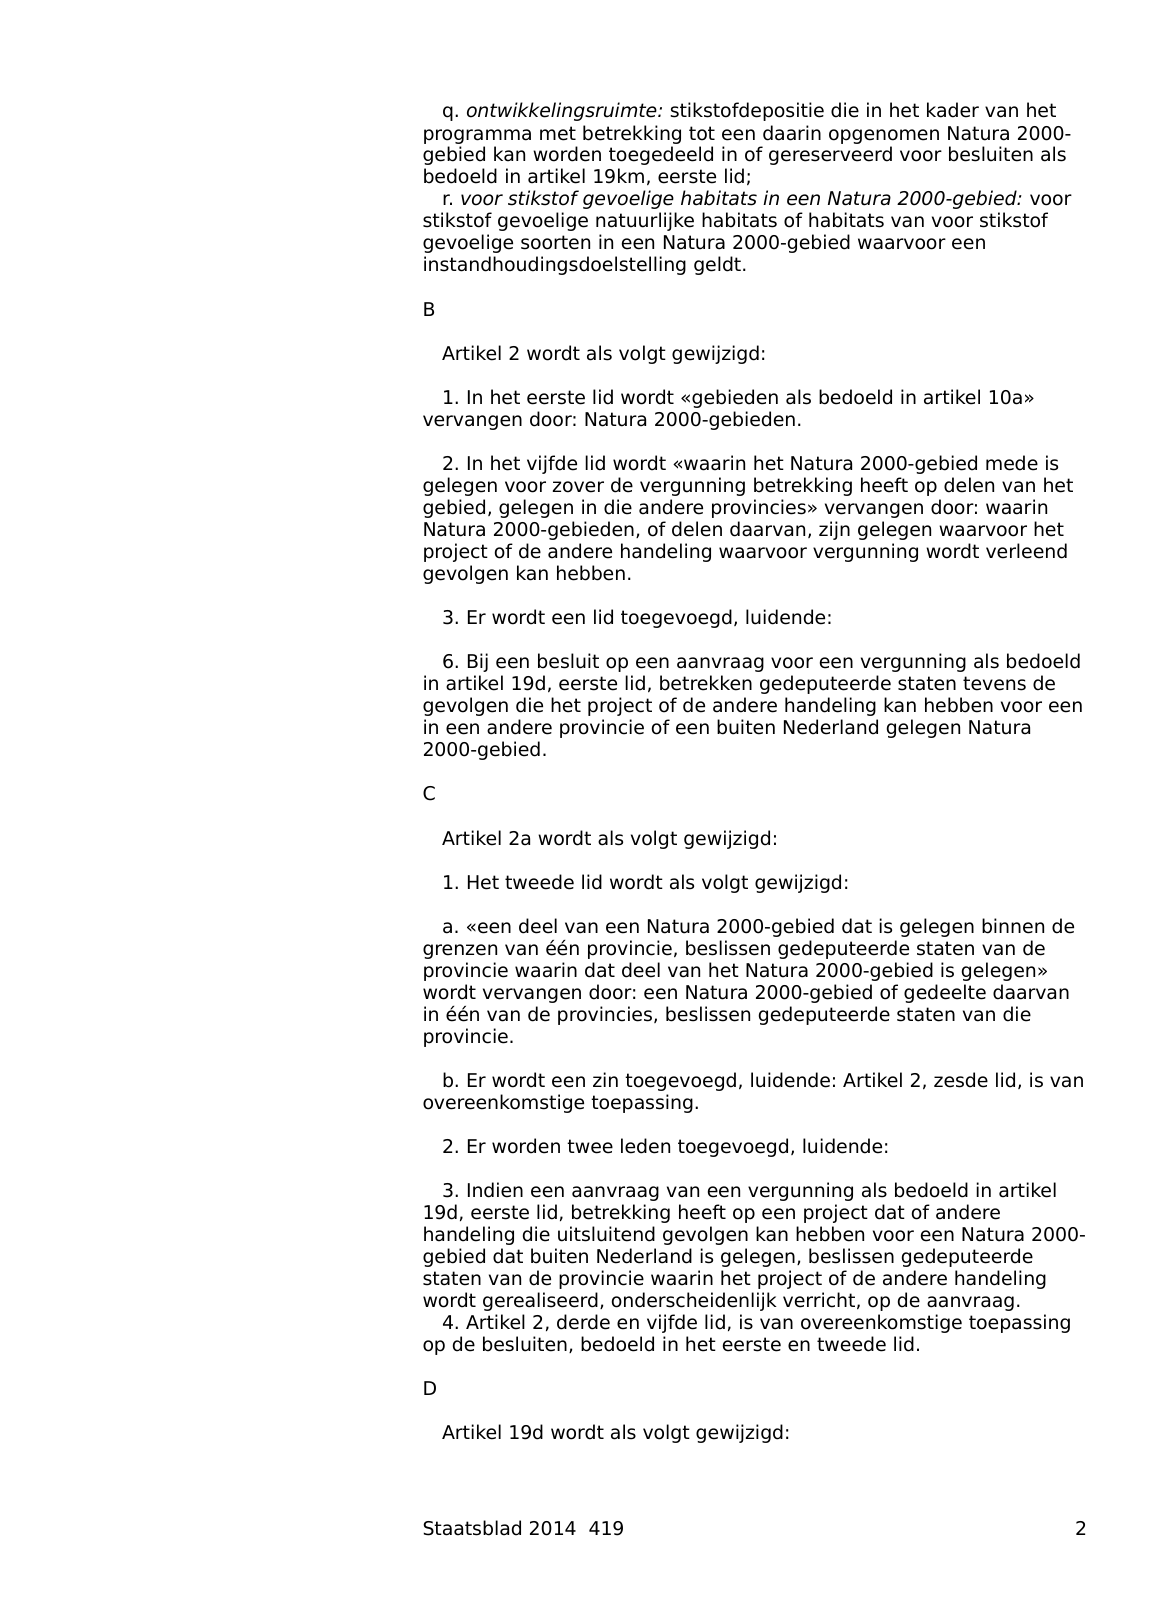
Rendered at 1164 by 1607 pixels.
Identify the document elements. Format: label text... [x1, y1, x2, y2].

text 2. Er worden twee leden toegevoegd, luidende: [422, 1136, 1087, 1158]
text b. Er wordt een zin toegevoegd, luidende: Artikel 2, zesde lid, is van overeenkomstige toepassing. [422, 1070, 1087, 1114]
text 3. Indien een aanvraag van een vergunning als bedoeld in artikel 19d, eerste lid, betrekking heeft op een project dat of andere handeling die uitsluitend gevolgen kan hebben voor een Natura 2000-gebied dat buiten Nederland is gelegen, beslissen gedeputeerde staten van de provincie waarin het project of de andere handeling wordt gerealiseerd, onderscheidenlijk verricht, op de aanvraag. [422, 1180, 1087, 1312]
text C [422, 783, 1087, 805]
text Artikel 19d wordt als volgt gewijzigd: [422, 1422, 1087, 1444]
text 1. In het eerste lid wordt «gebieden als bedoeld in artikel 10a» vervangen door: Natura 2000-gebieden. [422, 387, 1087, 431]
text 6. Bij een besluit op een aanvraag voor een vergunning als bedoeld in artikel 19d, eerste lid, betrekken gedeputeerde staten tevens de gevolgen die het project of de andere handeling kan hebben voor een in een andere provincie of een buiten Nederland gelegen Natura 2000-gebied. [422, 651, 1087, 761]
text 4. Artikel 2, derde en vijfde lid, is van overeenkomstige toepassing op de besluiten, bedoeld in het eerste en tweede lid. [422, 1312, 1087, 1356]
text 3. Er wordt een lid toegevoegd, luidende: [422, 607, 1087, 629]
text Artikel 2a wordt als volgt gewijzigd: [422, 827, 1087, 849]
text a. «een deel van een Natura 2000-gebied dat is gelegen binnen de grenzen van één provincie, beslissen gedeputeerde staten van de provincie waarin dat deel van het Natura 2000-gebied is gelegen» wordt vervangen door: een Natura 2000-gebied of gedeelte daarvan in één van de provincies, beslissen gedeputeerde staten van die provincie. [422, 916, 1087, 1048]
text r. voor stikstof gevoelige habitats in een Natura 2000-gebied: voor stikstof gevoelige natuurlijke habitats of habitats van voor stikstof gevoelige soorten in een Natura 2000-gebied waarvoor een instandhoudingsdoelstelling geldt. [422, 188, 1087, 276]
text 2. In het vijfde lid wordt «waarin het Natura 2000-gebied mede is gelegen voor zover de vergunning betrekking heeft op delen van het gebied, gelegen in die andere provincies» vervangen door: waarin Natura 2000-gebieden, of delen daarvan, zijn gelegen waarvoor het project of de andere handeling waarvoor vergunning wordt verleend gevolgen kan hebben. [422, 453, 1087, 585]
text Artikel 2 wordt als volgt gewijzigd: [422, 343, 1087, 364]
text D [422, 1378, 1087, 1400]
text q. ontwikkelingsruimte: stikstofdepositie die in het kader van het programma met betrekking tot een daarin opgenomen Natura 2000-gebied kan worden toegedeeld in of gereserveerd voor besluiten als bedoeld in artikel 19km, eerste lid; [422, 100, 1087, 188]
text 1. Het tweede lid wordt als volgt gewijzigd: [422, 872, 1087, 893]
text B [422, 298, 1087, 320]
